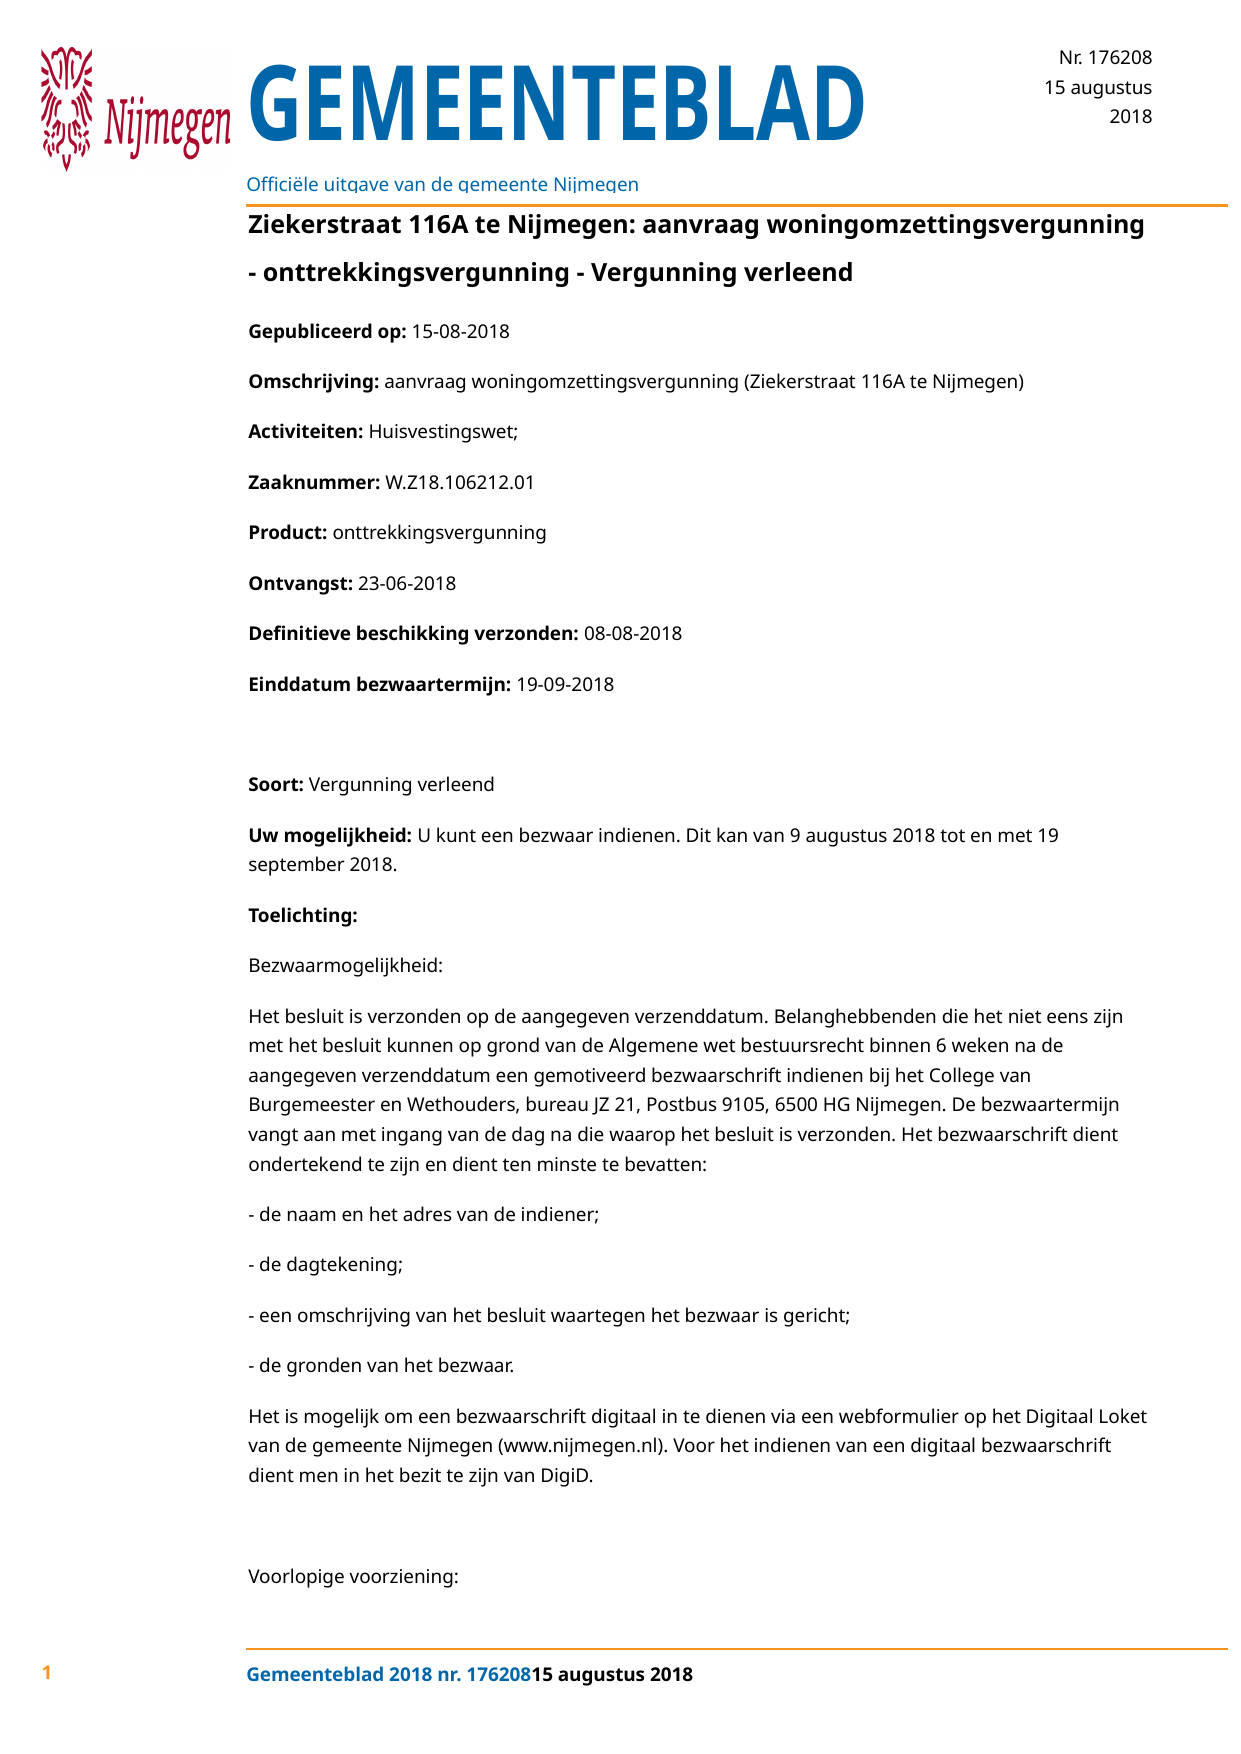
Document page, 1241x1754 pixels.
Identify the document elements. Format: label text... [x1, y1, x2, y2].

text Voorlopige voorziening: [248, 1563, 1152, 1589]
text Het is mogelijk om een bezwaarschrift digitaal in te dienen via een webformulier op het Digitaal Loket van de gemeente Nijmegen (www.nijmegen.nl). Voor het indienen van een digitaal bezwaarschrift dient men in het bezit te zijn van DigiD. [248, 1403, 1152, 1488]
text Einddatum bezwaartermijn: 19-09-2018 [248, 671, 1152, 697]
text - de dagtekening; [248, 1252, 1152, 1277]
text Omschrijving: aanvraag woningomzettingsvergunning (Ziekerstraat 116A te Nijmegen) [248, 368, 1152, 394]
text Zaaknummer: W.Z18.106212.01 [248, 469, 1152, 495]
text Ontvangst: 23-06-2018 [248, 570, 1152, 596]
text Ziekerstraat 116A te Nijmegen: aanvraag woningomzettingsvergunning - onttrekkingsvergunning - Vergunning verleend [248, 207, 1152, 288]
text - de naam en het adres van de indiener; [248, 1201, 1152, 1227]
text Toelichting: [248, 902, 1152, 928]
picture [41, 47, 231, 172]
text Uw mogelijkheid: U kunt een bezwaar indienen. Dit kan van 9 augustus 2018 tot en met 19 september 2018. [248, 822, 1152, 877]
text Product: onttrekkingsvergunning [248, 519, 1152, 545]
text - een omschrijving van het besluit waartegen het bezwaar is gericht; [248, 1302, 1152, 1328]
text Soort: Vergunning verleend [248, 772, 1152, 797]
text Gepubliceerd op: 15-08-2018 [248, 318, 1152, 344]
text Bezwaarmogelijkheid: [248, 952, 1152, 978]
text Activiteiten: Huisvestingswet; [248, 419, 1152, 444]
text Definitieve beschikking verzonden: 08-08-2018 [248, 620, 1152, 646]
text Het besluit is verzonden op de aangegeven verzenddatum. Belanghebbenden die het niet eens zijn met het besluit kunnen op grond van de Algemene wet bestuursrecht binnen 6 weken na de aangegeven verzenddatum een gemotiveerd bezwaarschrift indienen bij het College van Burgemeester en Wethouders, bureau JZ 21, Postbus 9105, 6500 HG Nijmegen. De bezwaartermijn vangt aan met ingang van de dag na die waarop het besluit is verzonden. Het bezwaarschrift dient ondertekend te zijn en dient ten minste te bevatten: [248, 1003, 1152, 1177]
text - de gronden van het bezwaar. [248, 1352, 1152, 1378]
